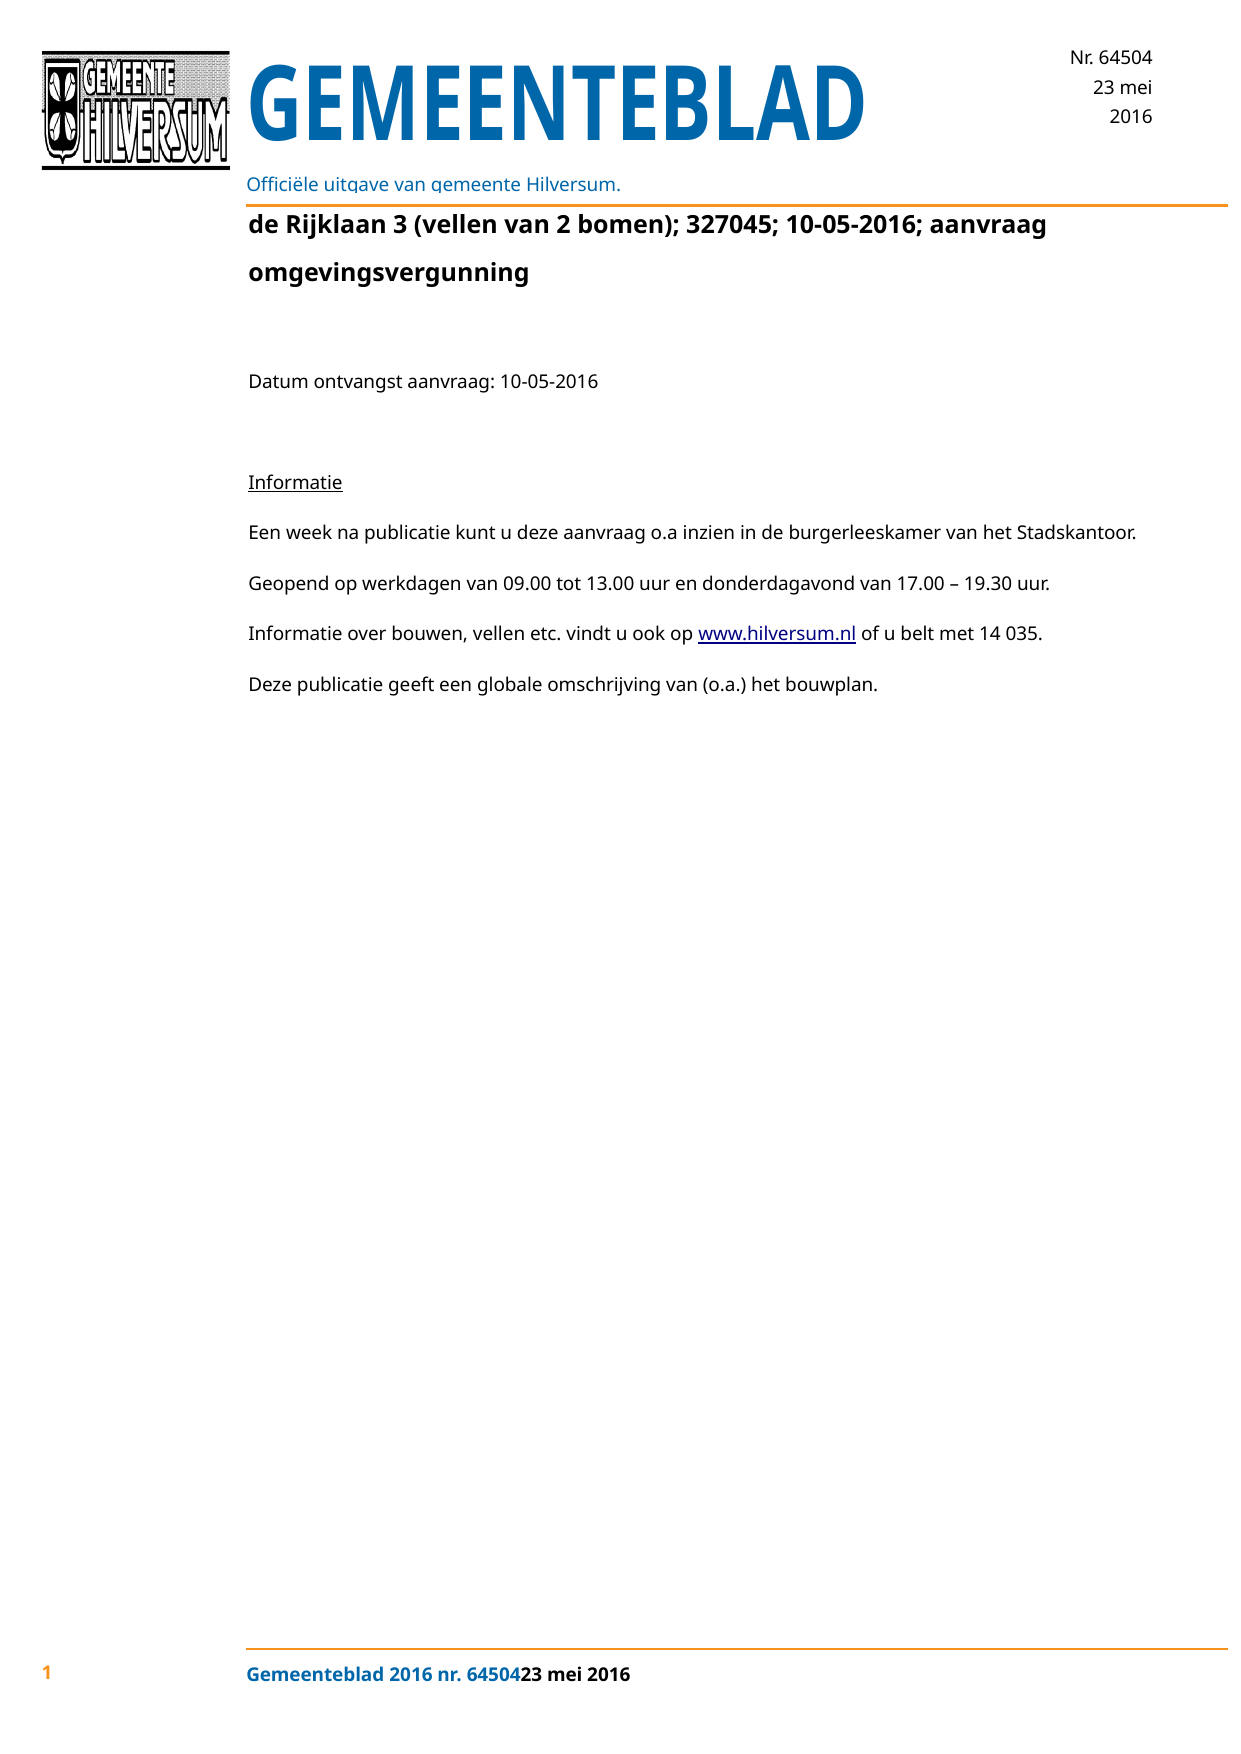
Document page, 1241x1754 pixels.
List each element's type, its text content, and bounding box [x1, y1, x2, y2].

text Informatie [248, 469, 1152, 495]
text de Rijklaan 3 (vellen van 2 bomen); 327045; 10-05-2016; aanvraag omgevingsvergunning [248, 207, 1152, 288]
picture [41, 47, 231, 172]
text Geopend op werkdagen van 09.00 tot 13.00 uur en donderdagavond van 17.00 – 19.30 uur. [248, 570, 1152, 596]
text Een week na publicatie kunt u deze aanvraag o.a inzien in de burgerleeskamer van het Stadskantoor. [248, 519, 1152, 545]
text Informatie over bouwen, vellen etc. vindt u ook op www.hilversum.nl of u belt met 14 035. [248, 620, 1152, 646]
text Deze publicatie geeft een globale omschrijving van (o.a.) het bouwplan. [248, 671, 1152, 697]
text Datum ontvangst aanvraag: 10-05-2016 [248, 368, 1152, 394]
